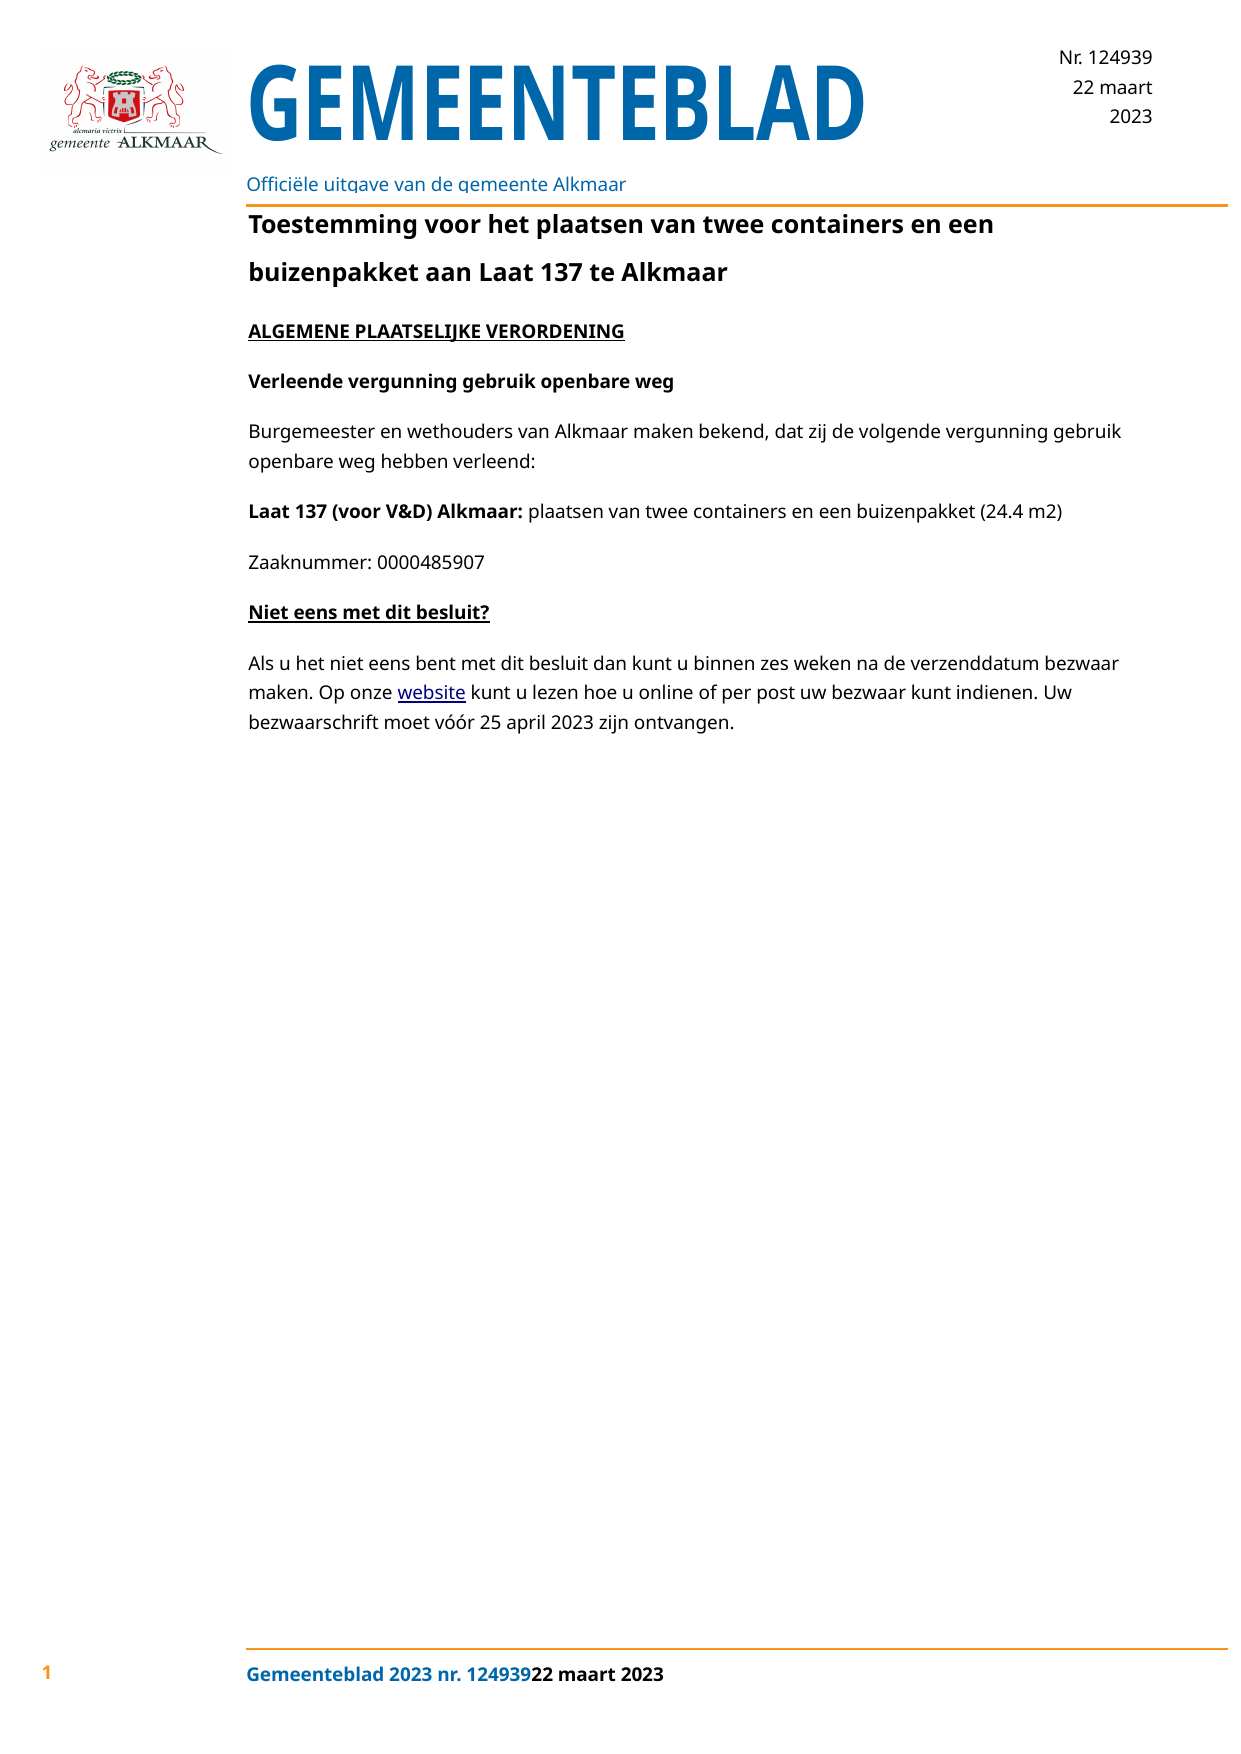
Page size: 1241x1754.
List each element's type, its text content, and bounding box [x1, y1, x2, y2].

picture [41, 47, 231, 172]
text Laat 137 (voor V&D) Alkmaar: plaatsen van twee containers en een buizenpakket (24.4 m2) [248, 499, 1152, 524]
text Zaaknummer: 0000485907 [248, 549, 1152, 575]
text Verleende vergunning gebruik openbare weg [248, 368, 1152, 394]
text ALGEMENE PLAATSELIJKE VERORDENING [248, 318, 1152, 344]
text Burgemeester en wethouders van Alkmaar maken bekend, dat zij de volgende vergunning gebruik openbare weg hebben verleend: [248, 419, 1152, 474]
text Als u het niet eens bent met dit besluit dan kunt u binnen zes weken na de verzenddatum bezwaar maken. Op onze website kunt u lezen hoe u online of per post uw bezwaar kunt indienen. Uw bezwaarschrift moet vóór 25 april 2023 zijn ontvangen. [248, 650, 1152, 735]
text Toestemming voor het plaatsen van twee containers en een buizenpakket aan Laat 137 te Alkmaar [248, 207, 1152, 288]
text Niet eens met dit besluit? [248, 599, 1152, 625]
